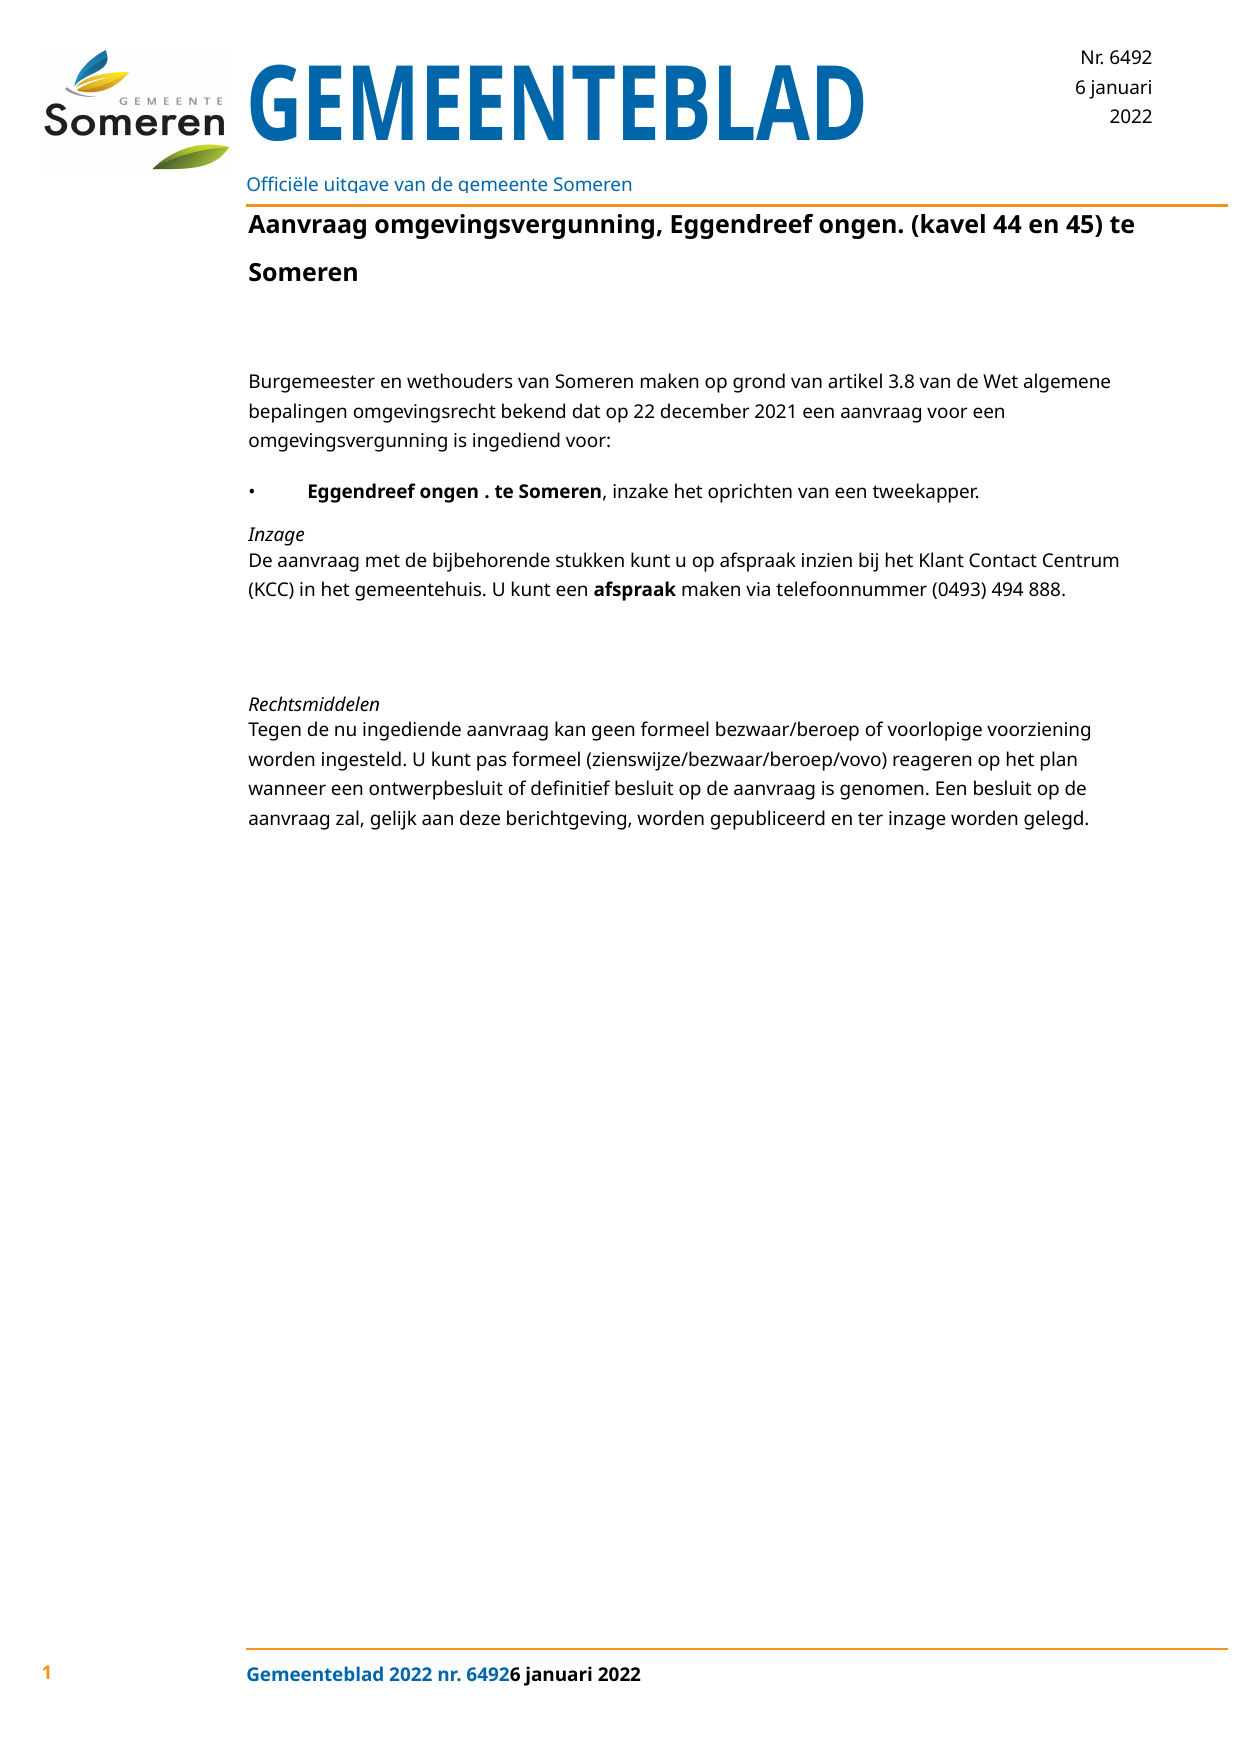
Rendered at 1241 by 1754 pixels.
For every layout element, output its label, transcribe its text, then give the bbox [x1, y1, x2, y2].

text Burgemeester en wethouders van Someren maken op grond van artikel 3.8 van de Wet algemene bepalingen omgevingsrecht bekend dat op 22 december 2021 een aanvraag voor een omgevingsvergunning is ingediend voor: [248, 368, 1152, 453]
text Tegen de nu ingediende aanvraag kan geen formeel bezwaar/beroep of voorlopige voorziening worden ingesteld. U kunt pas formeel (zienswijze/bezwaar/beroep/vovo) reageren op het plan wanneer een ontwerpbesluit of definitief besluit op de aanvraag is genomen. Een besluit op de aanvraag zal, gelijk aan deze berichtgeving, worden gepubliceerd en ter inzage worden gelegd. [248, 716, 1152, 831]
picture [41, 47, 231, 172]
text Rechtsmiddelen [248, 691, 1152, 716]
text De aanvraag met de bijbehorende stukken kunt u op afspraak inzien bij het Klant Contact Centrum (KCC) in het gemeentehuis. U kunt een afspraak maken via telefoonnummer (0493) 494 888. [248, 547, 1152, 602]
list Eggendreef ongen . te Someren, inzake het oprichten van een tweekapper. [248, 478, 1152, 504]
text Aanvraag omgevingsvergunning, Eggendreef ongen. (kavel 44 en 45) te Someren [248, 207, 1152, 288]
text Inzage [248, 521, 1152, 547]
